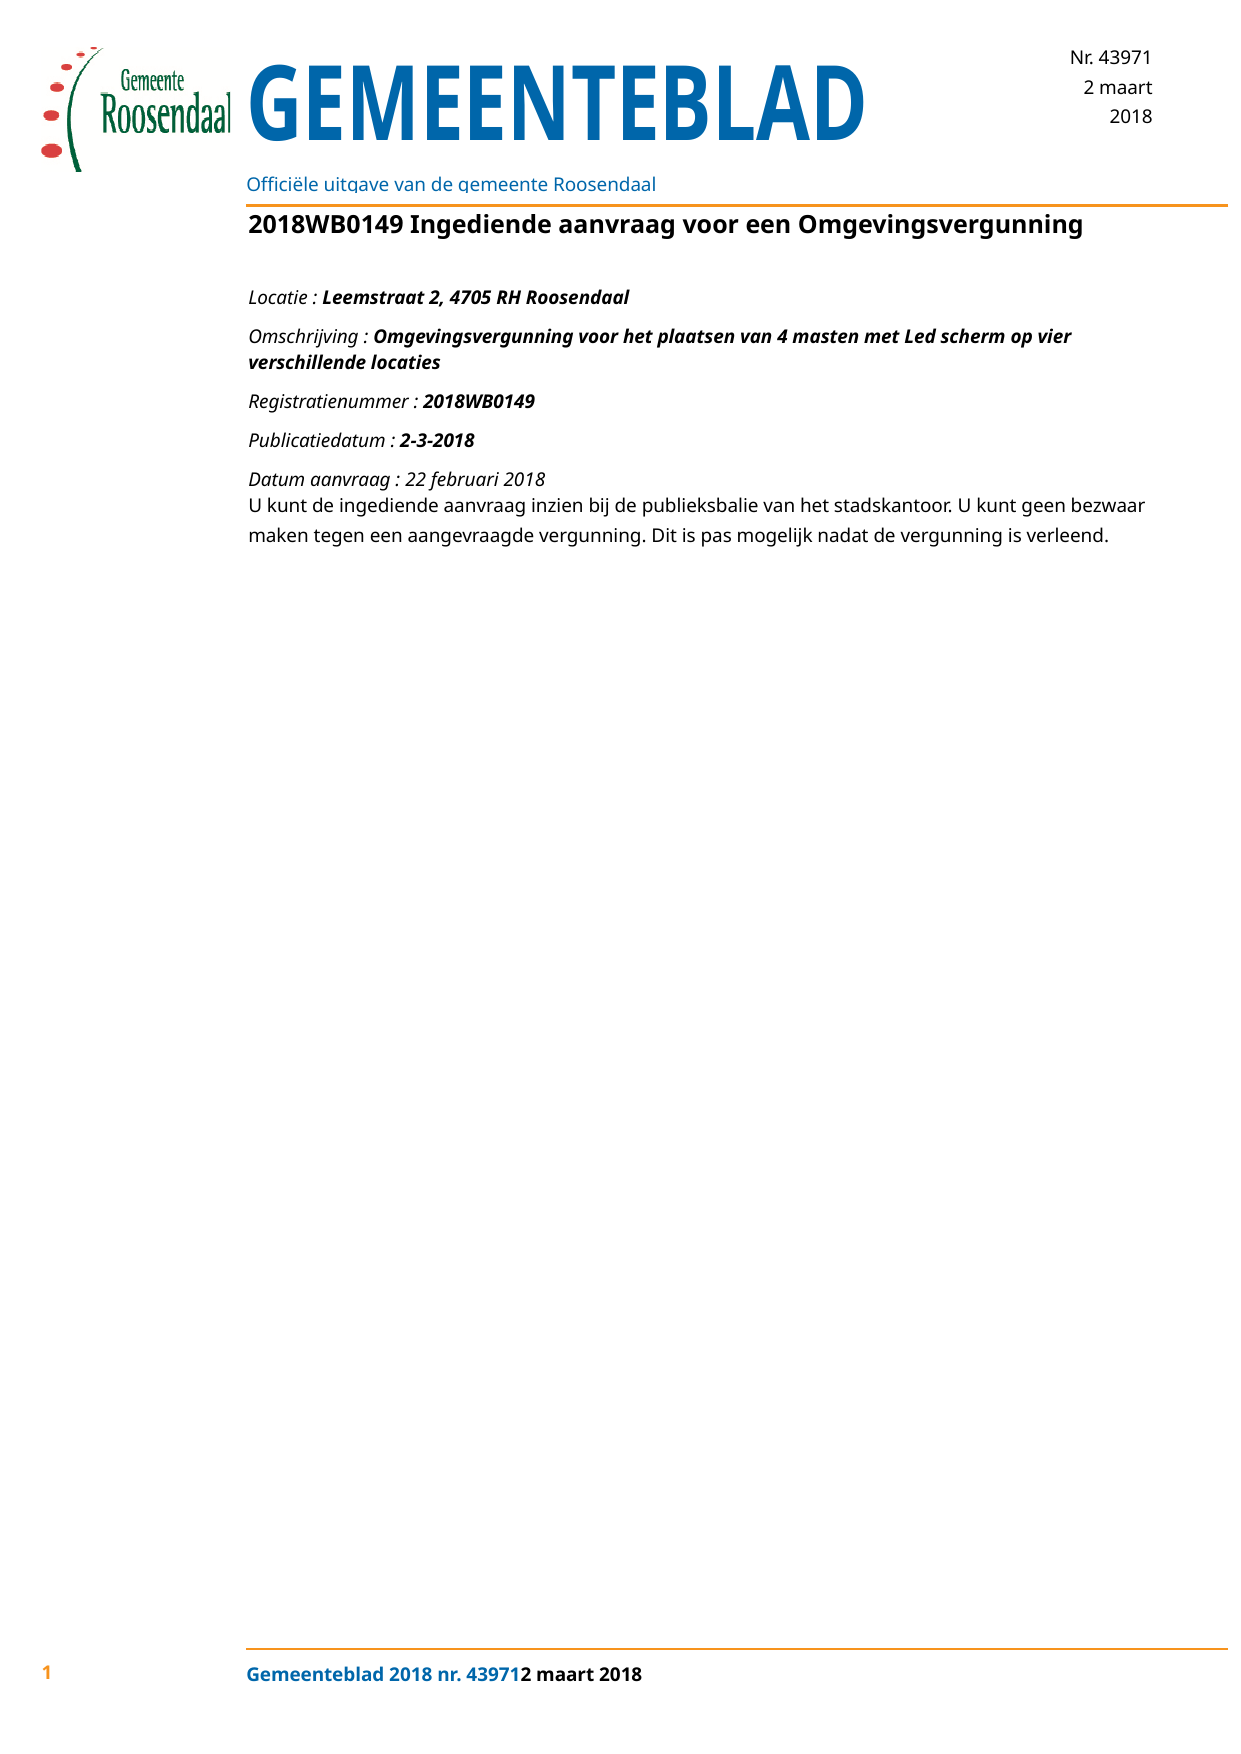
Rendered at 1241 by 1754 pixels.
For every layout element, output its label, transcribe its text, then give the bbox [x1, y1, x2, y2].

text U kunt de ingediende aanvraag inzien bij de publieksbalie van het stadskantoor. U kunt geen bezwaar maken tegen een aangevraagde vergunning. Dit is pas mogelijk nadat de vergunning is verleend. [248, 492, 1152, 548]
text Locatie : Leemstraat 2, 4705 RH Roosendaal [248, 284, 1152, 309]
picture [41, 47, 231, 172]
text Datum aanvraag : 22 februari 2018 [248, 467, 1152, 492]
text Publicatiedatum : 2-3-2018 [248, 427, 1152, 453]
text 2018WB0149 Ingediende aanvraag voor een Omgevingsvergunning [248, 207, 1152, 241]
text Registratienummer : 2018WB0149 [248, 388, 1152, 414]
text Omschrijving : Omgevingsvergunning voor het plaatsen van 4 masten met Led scherm op vier verschillende locaties [248, 323, 1152, 374]
